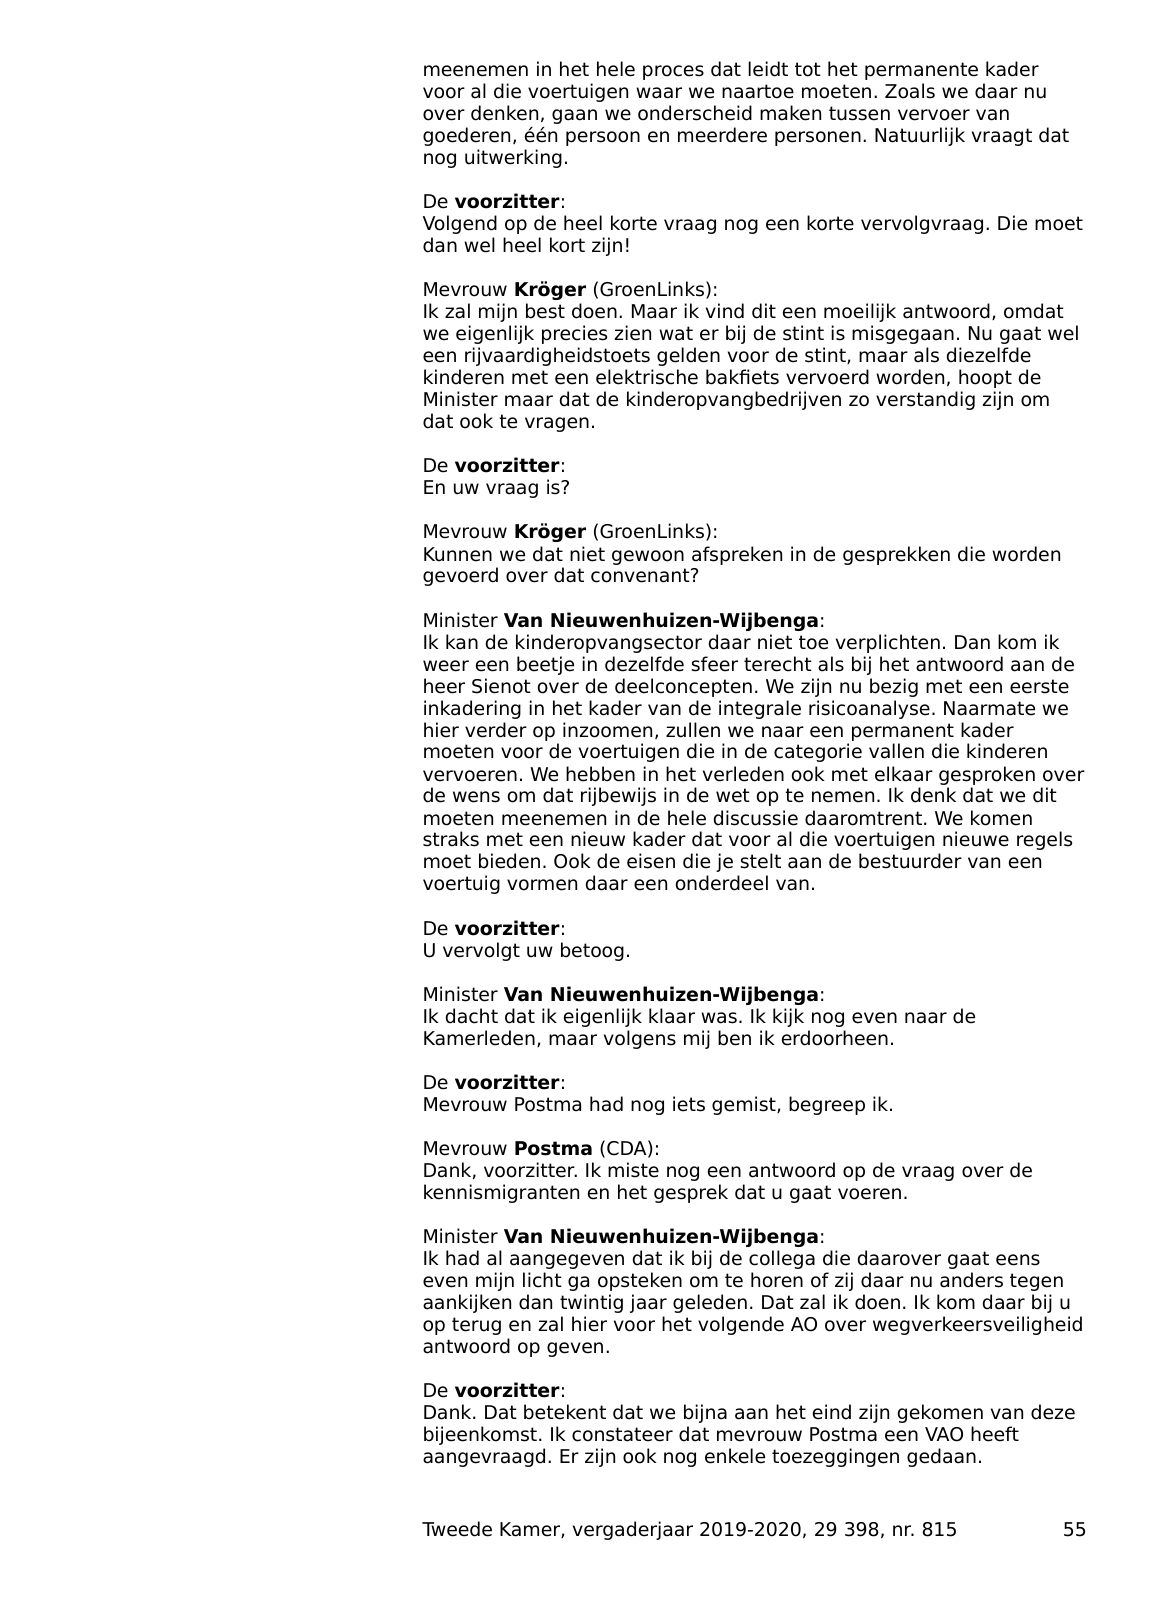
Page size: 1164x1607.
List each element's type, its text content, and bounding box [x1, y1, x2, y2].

text De voorzitter: [422, 1072, 1087, 1094]
text Ik kan de kinderopvangsector daar niet toe verplichten. Dan kom ik weer een beetje in dezelfde sfeer terecht als bij het antwoord aan de heer Sienot over de deelconcepten. We zijn nu bezig met een eerste inkadering in het kader van de integrale risicoanalyse. Naarmate we hier verder op inzoomen, zullen we naar een permanent kader moeten voor de voertuigen die in de categorie vallen die kinderen vervoeren. We hebben in het verleden ook met elkaar gesproken over de wens om dat rijbewijs in de wet op te nemen. Ik denk dat we dit moeten meenemen in de hele discussie daaromtrent. We komen straks met een nieuw kader dat voor al die voertuigen nieuwe regels moet bieden. Ook de eisen die je stelt aan de bestuurder van een voertuig vormen daar een onderdeel van. [422, 632, 1087, 895]
text En uw vraag is? [422, 477, 1087, 499]
text Ik zal mijn best doen. Maar ik vind dit een moeilijk antwoord, omdat we eigenlijk precies zien wat er bij de stint is misgegaan. Nu gaat wel een rijvaardigheidstoets gelden voor de stint, maar als diezelfde kinderen met een elektrische bakfiets vervoerd worden, hoopt de Minister maar dat de kinderopvangbedrijven zo verstandig zijn om dat ook te vragen. [422, 301, 1087, 433]
text Mevrouw Postma had nog iets gemist, begreep ik. [422, 1094, 1087, 1116]
text Volgend op de heel korte vraag nog een korte vervolgvraag. Die moet dan wel heel kort zijn! [422, 213, 1087, 257]
text meenemen in het hele proces dat leidt tot het permanente kader voor al die voertuigen waar we naartoe moeten. Zoals we daar nu over denken, gaan we onderscheid maken tussen vervoer van goederen, één persoon en meerdere personen. Natuurlijk vraagt dat nog uitwerking. [422, 59, 1087, 169]
text De voorzitter: [422, 1380, 1087, 1402]
text Ik had al aangegeven dat ik bij de collega die daarover gaat eens even mijn licht ga opsteken om te horen of zij daar nu anders tegen aankijken dan twintig jaar geleden. Dat zal ik doen. Ik kom daar bij u op terug en zal hier voor het volgende AO over wegverkeersveiligheid antwoord op geven. [422, 1248, 1087, 1358]
text De voorzitter: [422, 917, 1087, 939]
text Mevrouw Kröger (GroenLinks): [422, 521, 1087, 543]
text Ik dacht dat ik eigenlijk klaar was. Ik kijk nog even naar de Kamerleden, maar volgens mij ben ik erdoorheen. [422, 1006, 1087, 1049]
text Minister Van Nieuwenhuizen-Wijbenga: [422, 984, 1087, 1006]
text Dank, voorzitter. Ik miste nog een antwoord op de vraag over de kennismigranten en het gesprek dat u gaat voeren. [422, 1160, 1087, 1204]
text Mevrouw Kröger (GroenLinks): [422, 279, 1087, 301]
text U vervolgt uw betoog. [422, 939, 1087, 961]
text Minister Van Nieuwenhuizen-Wijbenga: [422, 609, 1087, 632]
text De voorzitter: [422, 191, 1087, 213]
text Minister Van Nieuwenhuizen-Wijbenga: [422, 1226, 1087, 1248]
text Kunnen we dat niet gewoon afspreken in de gesprekken die worden gevoerd over dat convenant? [422, 543, 1087, 587]
text Mevrouw Postma (CDA): [422, 1138, 1087, 1160]
text Dank. Dat betekent dat we bijna aan het eind zijn gekomen van deze bijeenkomst. Ik constateer dat mevrouw Postma een VAO heeft aangevraagd. Er zijn ook nog enkele toezeggingen gedaan. [422, 1402, 1087, 1468]
text De voorzitter: [422, 455, 1087, 477]
